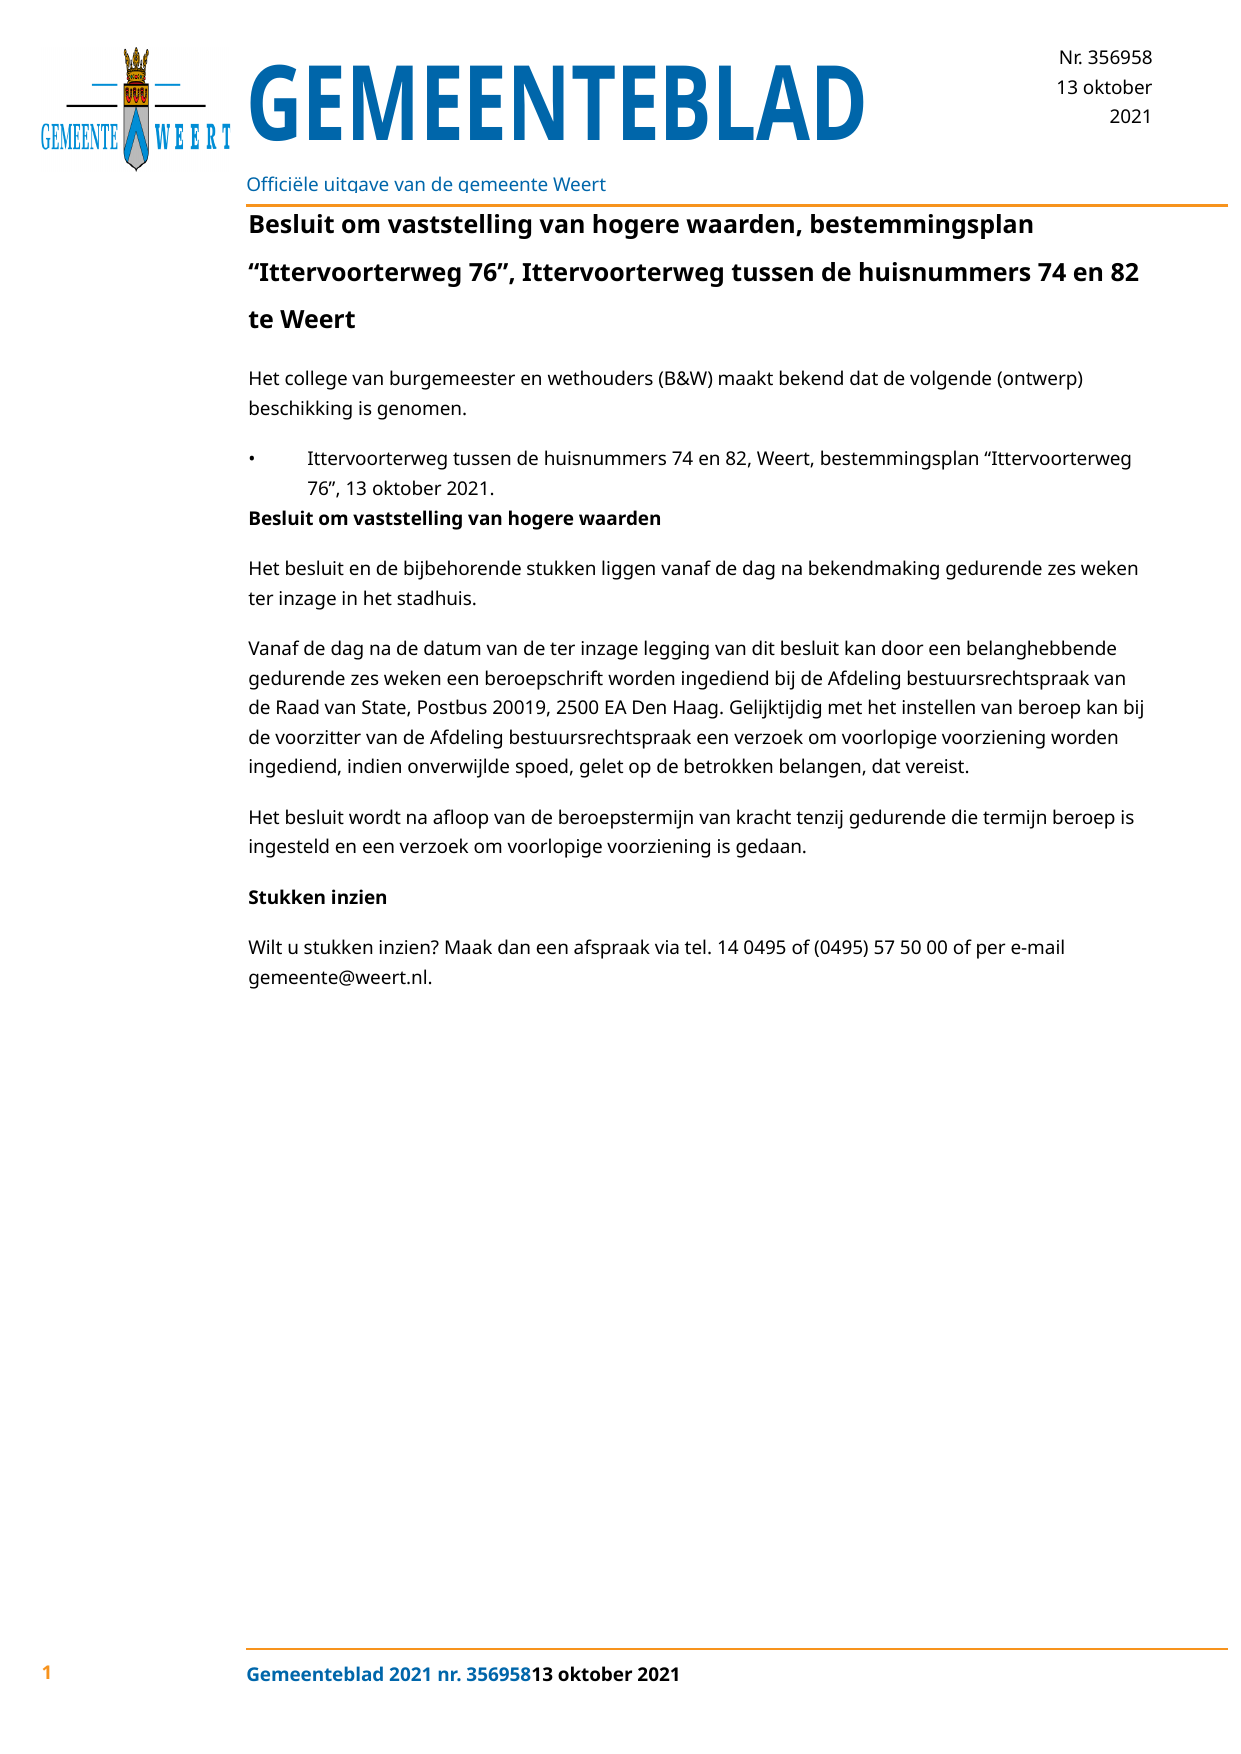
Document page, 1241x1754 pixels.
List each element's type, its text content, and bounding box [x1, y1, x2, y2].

picture [41, 47, 231, 172]
text Stukken inzien [248, 884, 1152, 909]
list Ittervoorterweg tussen de huisnummers 74 en 82, Weert, bestemmingsplan “Ittervoorterweg 76”, 13 oktober 2021. [248, 446, 1152, 501]
text Het besluit wordt na afloop van de beroepstermijn van kracht tenzij gedurende die termijn beroep is ingesteld en een verzoek om voorlopige voorziening is gedaan. [248, 804, 1152, 859]
text Vanaf de dag na de datum van de ter inzage legging van dit besluit kan door een belanghebbende gedurende zes weken een beroepschrift worden ingediend bij de Afdeling bestuursrechtspraak van de Raad van State, Postbus 20019, 2500 EA Den Haag. Gelijktijdig met het instellen van beroep kan bij de voorzitter van de Afdeling bestuursrechtspraak een verzoek om voorlopige voorziening worden ingediend, indien onverwijlde spoed, gelet op de betrokken belangen, dat vereist. [248, 635, 1152, 779]
text Het college van burgemeester en wethouders (B&W) maakt bekend dat de volgende (ontwerp) beschikking is genomen. [248, 366, 1152, 421]
text Het besluit en de bijbehorende stukken liggen vanaf de dag na bekendmaking gedurende zes weken ter inzage in het stadhuis. [248, 555, 1152, 610]
text Besluit om vaststelling van hogere waarden [248, 505, 1152, 530]
text Wilt u stukken inzien? Maak dan een afspraak via tel. 14 0495 of (0495) 57 50 00 of per e-mail gemeente@weert.nl. [248, 934, 1152, 989]
text Besluit om vaststelling van hogere waarden, bestemmingsplan “Ittervoorterweg 76”, Ittervoorterweg tussen de huisnummers 74 en 82 te Weert [248, 207, 1152, 336]
